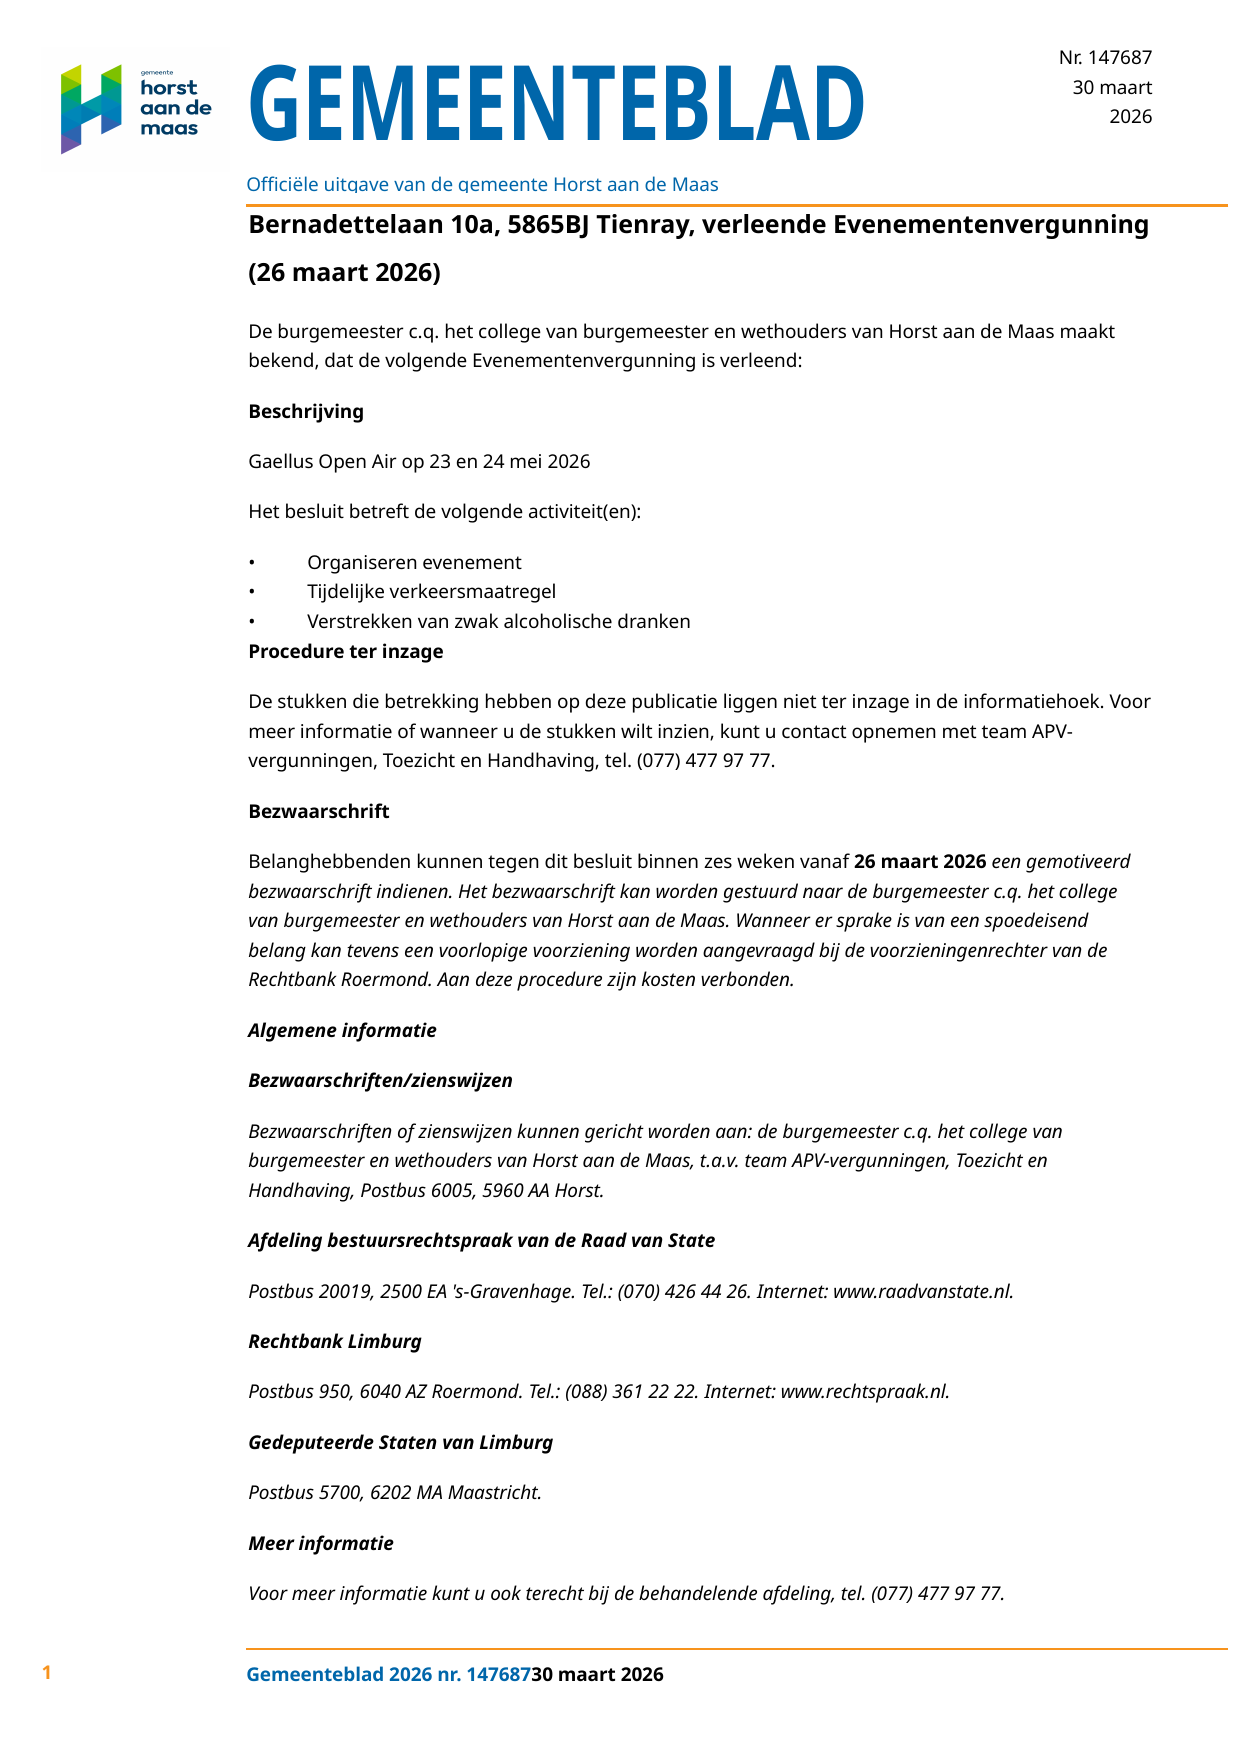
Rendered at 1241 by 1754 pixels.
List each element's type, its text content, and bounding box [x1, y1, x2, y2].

text Voor meer informatie kunt u ook terecht bij de behandelende afdeling, tel. (077) 477 97 77. [248, 1580, 1152, 1606]
text Meer informatie [248, 1530, 1152, 1556]
text Afdeling bestuursrechtspraak van de Raad van State [248, 1227, 1152, 1253]
list Tijdelijke verkeersmaatregel [248, 579, 1152, 604]
text De burgemeester c.q. het college van burgemeester en wethouders van Horst aan de Maas maakt bekend, dat de volgende Evenementenvergunning is verleend: [248, 318, 1152, 373]
text Rechtbank Limburg [248, 1328, 1152, 1354]
text Algemene informatie [248, 1017, 1152, 1043]
text Gaellus Open Air op 23 en 24 mei 2026 [248, 448, 1152, 474]
picture [41, 47, 231, 172]
text Postbus 950, 6040 AZ Roermond. Tel.: (088) 361 22 22. Internet: www.rechtspraak.nl. [248, 1379, 1152, 1404]
text Bernadettelaan 10a, 5865BJ Tienray, verleende Evenementenvergunning (26 maart 2026) [248, 207, 1152, 288]
text Postbus 5700, 6202 MA Maastricht. [248, 1479, 1152, 1505]
text Bezwaarschrift [248, 798, 1152, 824]
text Gedeputeerde Staten van Limburg [248, 1429, 1152, 1455]
text Het besluit betreft de volgende activiteit(en): [248, 499, 1152, 524]
list Organiseren evenement [248, 549, 1152, 575]
text Procedure ter inzage [248, 638, 1152, 664]
list Verstrekken van zwak alcoholische dranken [248, 608, 1152, 634]
text Beschrijving [248, 398, 1152, 424]
text Belanghebbenden kunnen tegen dit besluit binnen zes weken vanaf 26 maart 2026 een gemotiveerd bezwaarschrift indienen. Het bezwaarschrift kan worden gestuurd naar de burgemeester c.q. het college van burgemeester en wethouders van Horst aan de Maas. Wanneer er sprake is van een spoedeisend belang kan tevens een voorlopige voorziening worden aangevraagd bij de voorzieningenrechter van de Rechtbank Roermond. Aan deze procedure zijn kosten verbonden. [248, 848, 1152, 992]
text Postbus 20019, 2500 EA 's-Gravenhage. Tel.: (070) 426 44 26. Internet: www.raadvanstate.nl. [248, 1278, 1152, 1304]
text Bezwaarschriften of zienswijzen kunnen gericht worden aan: de burgemeester c.q. het college van burgemeester en wethouders van Horst aan de Maas, t.a.v. team APV-vergunningen, Toezicht en Handhaving, Postbus 6005, 5960 AA Horst. [248, 1118, 1152, 1203]
text De stukken die betrekking hebben op deze publicatie liggen niet ter inzage in de informatiehoek. Voor meer informatie of wanneer u de stukken wilt inzien, kunt u contact opnemen met team APV-vergunningen, Toezicht en Handhaving, tel. (077) 477 97 77. [248, 688, 1152, 773]
text Bezwaarschriften/zienswijzen [248, 1067, 1152, 1093]
